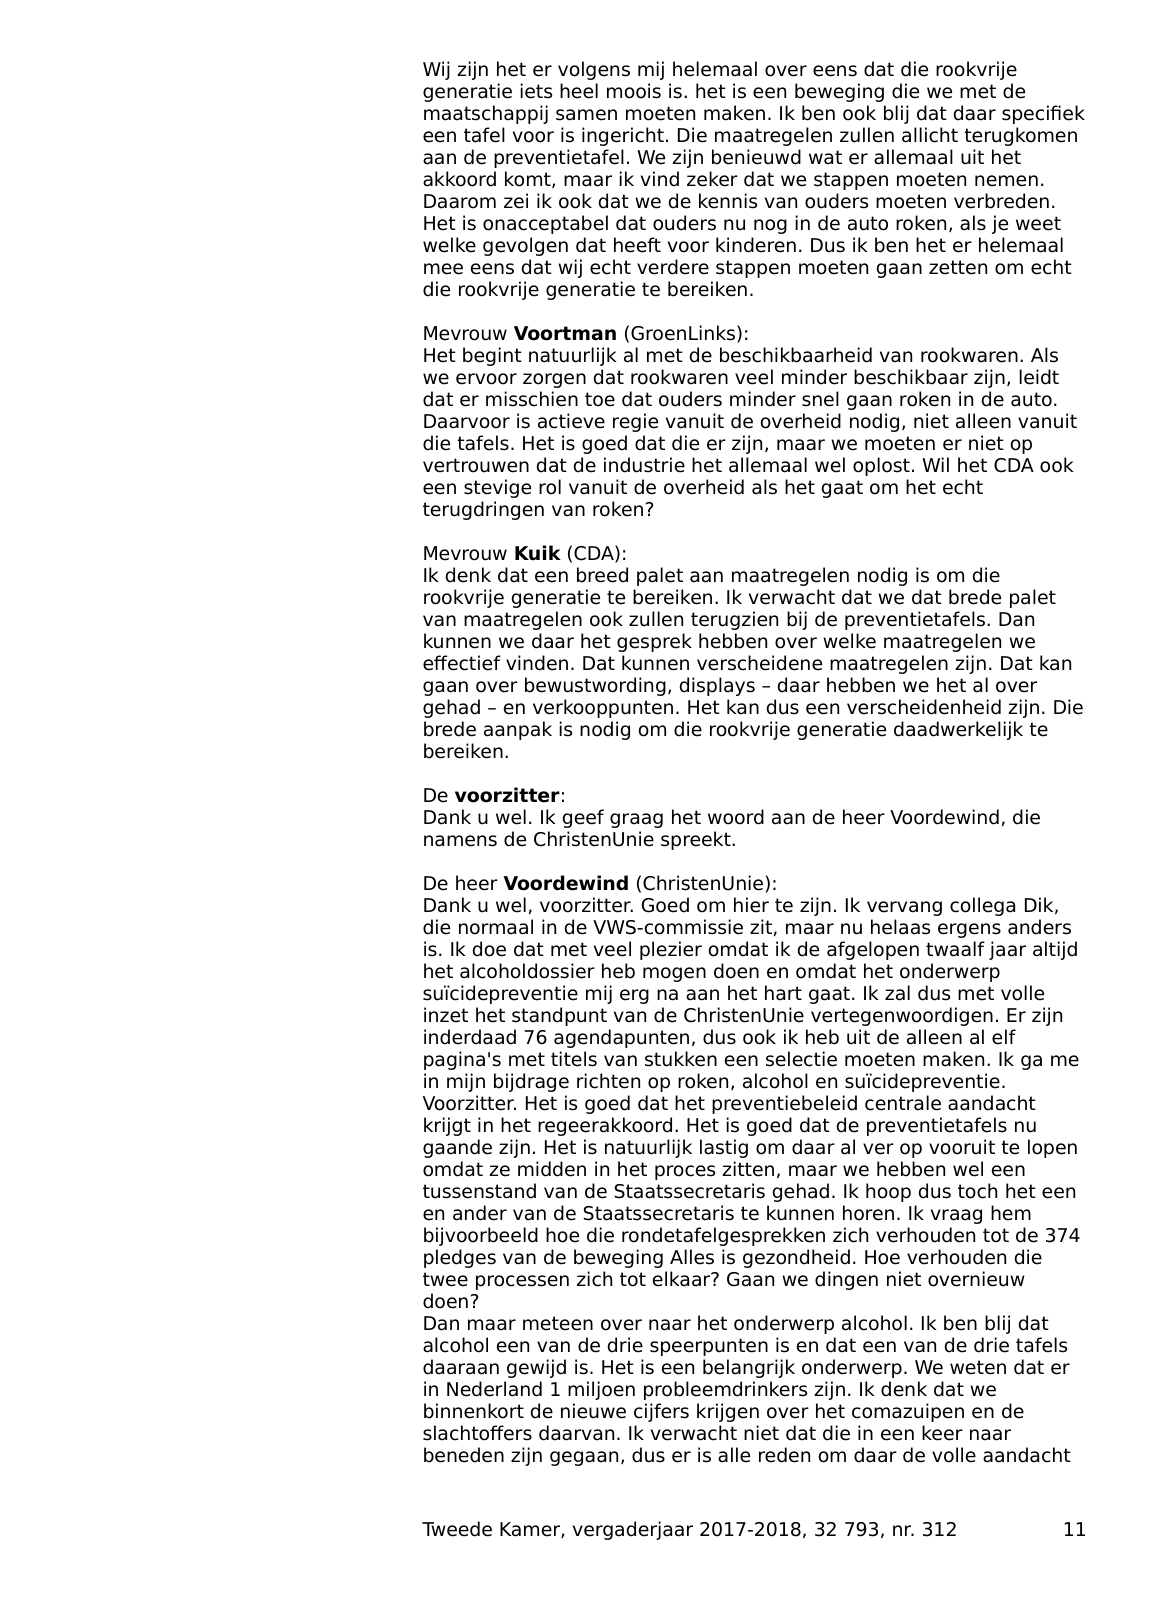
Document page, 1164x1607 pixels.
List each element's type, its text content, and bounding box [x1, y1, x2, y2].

text Wij zijn het er volgens mij helemaal over eens dat die rookvrije generatie iets heel moois is. het is een beweging die we met de maatschappij samen moeten maken. Ik ben ook blij dat daar specifiek een tafel voor is ingericht. Die maatregelen zullen allicht terugkomen aan de preventietafel. We zijn benieuwd wat er allemaal uit het akkoord komt, maar ik vind zeker dat we stappen moeten nemen. Daarom zei ik ook dat we de kennis van ouders moeten verbreden. Het is onacceptabel dat ouders nu nog in de auto roken, als je weet welke gevolgen dat heeft voor kinderen. Dus ik ben het er helemaal mee eens dat wij echt verdere stappen moeten gaan zetten om echt die rookvrije generatie te bereiken. [422, 59, 1087, 301]
text Dank u wel, voorzitter. Goed om hier te zijn. Ik vervang collega Dik, die normaal in de VWS-commissie zit, maar nu helaas ergens anders is. Ik doe dat met veel plezier omdat ik de afgelopen twaalf jaar altijd het alcoholdossier heb mogen doen en omdat het onderwerp suïcidepreventie mij erg na aan het hart gaat. Ik zal dus met volle inzet het standpunt van de ChristenUnie vertegenwoordigen. Er zijn inderdaad 76 agendapunten, dus ook ik heb uit de alleen al elf pagina's met titels van stukken een selectie moeten maken. Ik ga me in mijn bijdrage richten op roken, alcohol en suïcidepreventie. [422, 895, 1087, 1093]
text Voorzitter. Het is goed dat het preventiebeleid centrale aandacht krijgt in het regeerakkoord. Het is goed dat de preventietafels nu gaande zijn. Het is natuurlijk lastig om daar al ver op vooruit te lopen omdat ze midden in het proces zitten, maar we hebben wel een tussenstand van de Staatssecretaris gehad. Ik hoop dus toch het een en ander van de Staatssecretaris te kunnen horen. Ik vraag hem bijvoorbeeld hoe die rondetafelgesprekken zich verhouden tot de 374 pledges van de beweging Alles is gezondheid. Hoe verhouden die twee processen zich tot elkaar? Gaan we dingen niet overnieuw doen? [422, 1093, 1087, 1313]
text De heer Voordewind (ChristenUnie): [422, 873, 1087, 895]
text Mevrouw Kuik (CDA): [422, 543, 1087, 565]
text Dank u wel. Ik geef graag het woord aan de heer Voordewind, die namens de ChristenUnie spreekt. [422, 807, 1087, 851]
text Ik denk dat een breed palet aan maatregelen nodig is om die rookvrije generatie te bereiken. Ik verwacht dat we dat brede palet van maatregelen ook zullen terugzien bij de preventietafels. Dan kunnen we daar het gesprek hebben over welke maatregelen we effectief vinden. Dat kunnen verscheidene maatregelen zijn. Dat kan gaan over bewustwording, displays – daar hebben we het al over gehad – en verkooppunten. Het kan dus een verscheidenheid zijn. Die brede aanpak is nodig om die rookvrije generatie daadwerkelijk te bereiken. [422, 565, 1087, 763]
text De voorzitter: [422, 785, 1087, 807]
text Het begint natuurlijk al met de beschikbaarheid van rookwaren. Als we ervoor zorgen dat rookwaren veel minder beschikbaar zijn, leidt dat er misschien toe dat ouders minder snel gaan roken in de auto. Daarvoor is actieve regie vanuit de overheid nodig, niet alleen vanuit die tafels. Het is goed dat die er zijn, maar we moeten er niet op vertrouwen dat de industrie het allemaal wel oplost. Wil het CDA ook een stevige rol vanuit de overheid als het gaat om het echt terugdringen van roken? [422, 345, 1087, 521]
text Mevrouw Voortman (GroenLinks): [422, 323, 1087, 345]
text Dan maar meteen over naar het onderwerp alcohol. Ik ben blij dat alcohol een van de drie speerpunten is en dat een van de drie tafels daaraan gewijd is. Het is een belangrijk onderwerp. We weten dat er in Nederland 1 miljoen probleemdrinkers zijn. Ik denk dat we binnenkort de nieuwe cijfers krijgen over het comazuipen en de slachtoffers daarvan. Ik verwacht niet dat die in een keer naar beneden zijn gegaan, dus er is alle reden om daar de volle aandacht [422, 1313, 1087, 1467]
